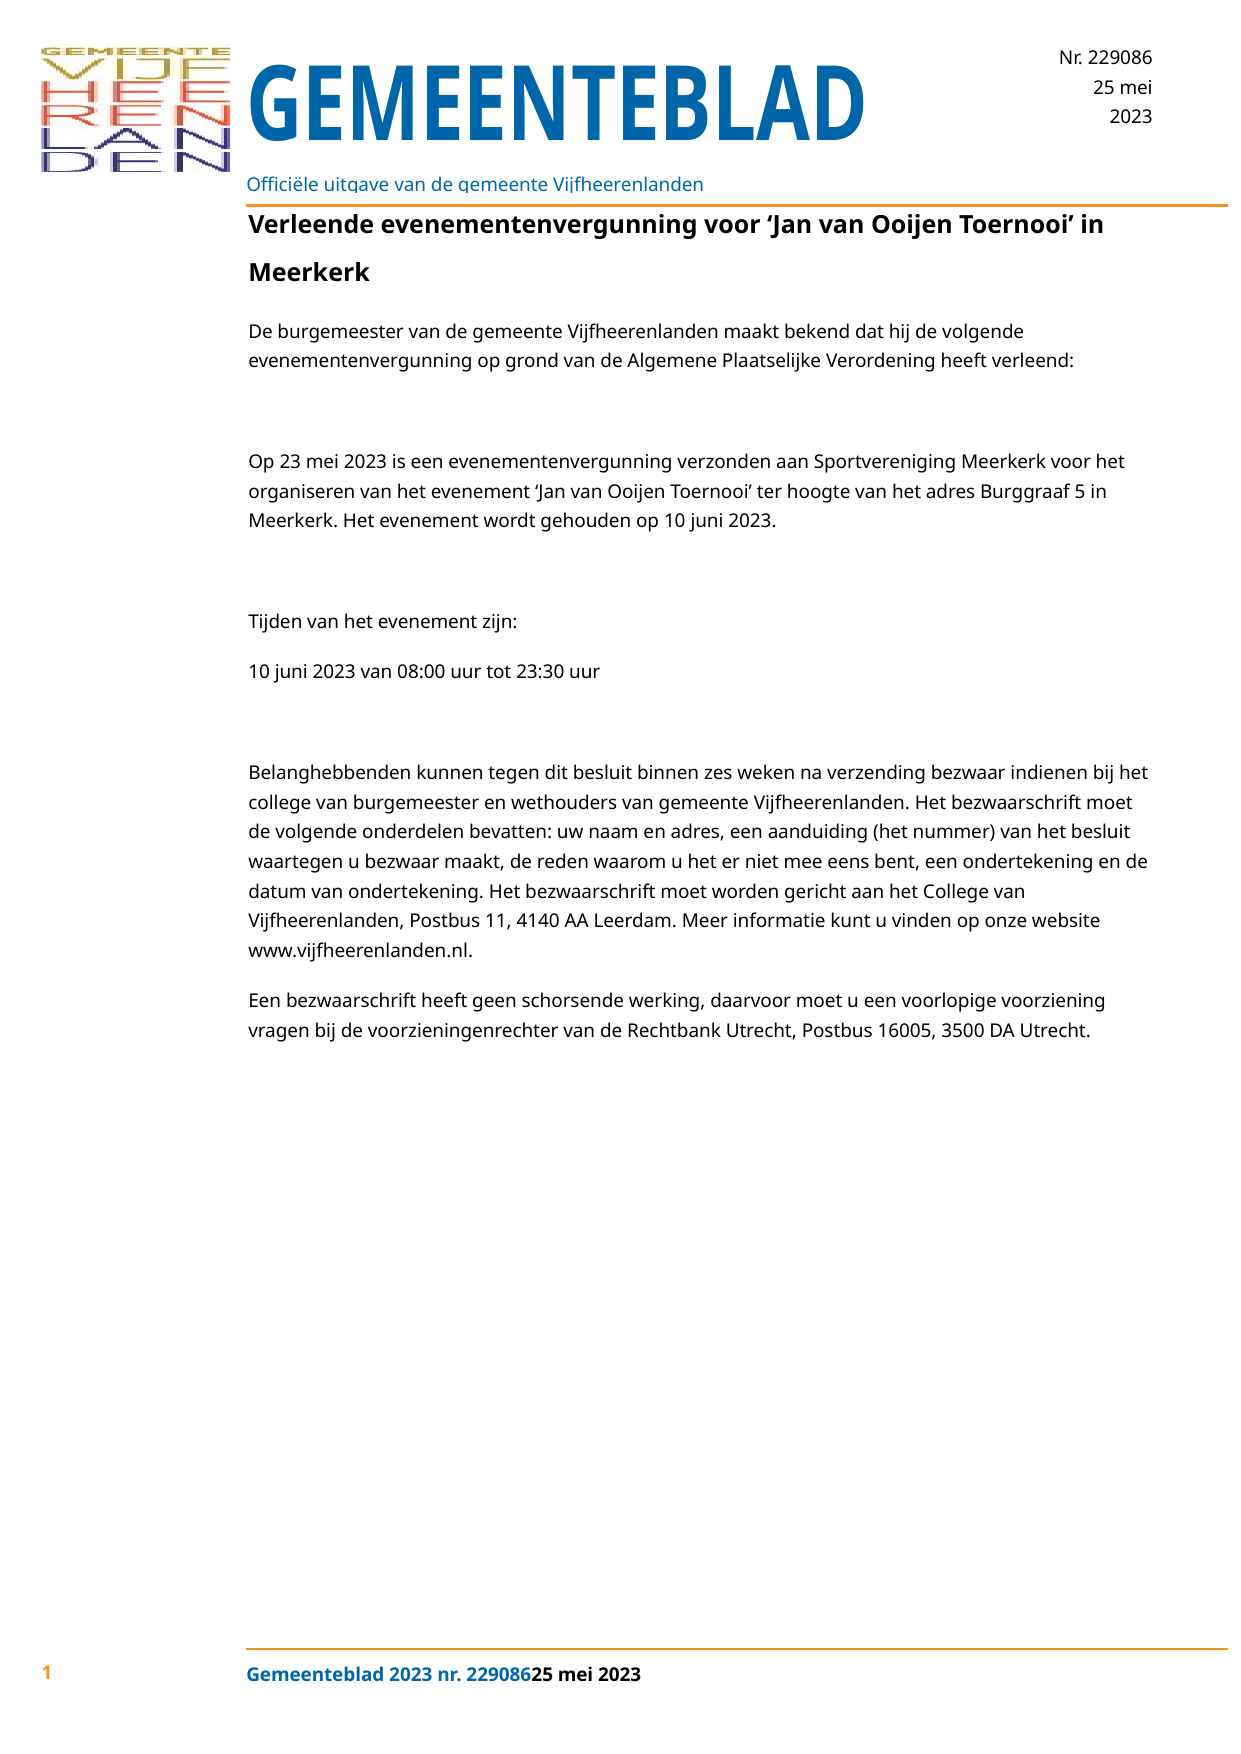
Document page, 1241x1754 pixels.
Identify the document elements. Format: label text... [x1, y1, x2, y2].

picture [41, 47, 231, 172]
text Verleende evenementenvergunning voor ‘Jan van Ooijen Toernooi’ in Meerkerk [248, 207, 1152, 288]
text Belanghebbenden kunnen tegen dit besluit binnen zes weken na verzending bezwaar indienen bij het college van burgemeester en wethouders van gemeente Vijfheerenlanden. Het bezwaarschrift moet de volgende onderdelen bevatten: uw naam en adres, een aanduiding (het nummer) van het besluit waartegen u bezwaar maakt, de reden waarom u het er niet mee eens bent, een ondertekening en de datum van ondertekening. Het bezwaarschrift moet worden gericht aan het College van Vijfheerenlanden, Postbus 11, 4140 AA Leerdam. Meer informatie kunt u vinden op onze website www.vijfheerenlanden.nl. [248, 759, 1152, 963]
text De burgemeester van de gemeente Vijfheerenlanden maakt bekend dat hij de volgende evenementenvergunning op grond van de Algemene Plaatselijke Verordening heeft verleend: [248, 318, 1152, 373]
text Tijden van het evenement zijn: [248, 608, 1152, 634]
text 10 juni 2023 van 08:00 uur tot 23:30 uur [248, 659, 1152, 684]
text Op 23 mei 2023 is een evenementenvergunning verzonden aan Sportvereniging Meerkerk voor het organiseren van het evenement ‘Jan van Ooijen Toernooi’ ter hoogte van het adres Burggraaf 5 in Meerkerk. Het evenement wordt gehouden op 10 juni 2023. [248, 448, 1152, 533]
text Een bezwaarschrift heeft geen schorsende werking, daarvoor moet u een voorlopige voorziening vragen bij de voorzieningenrechter van de Rechtbank Utrecht, Postbus 16005, 3500 DA Utrecht. [248, 987, 1152, 1043]
